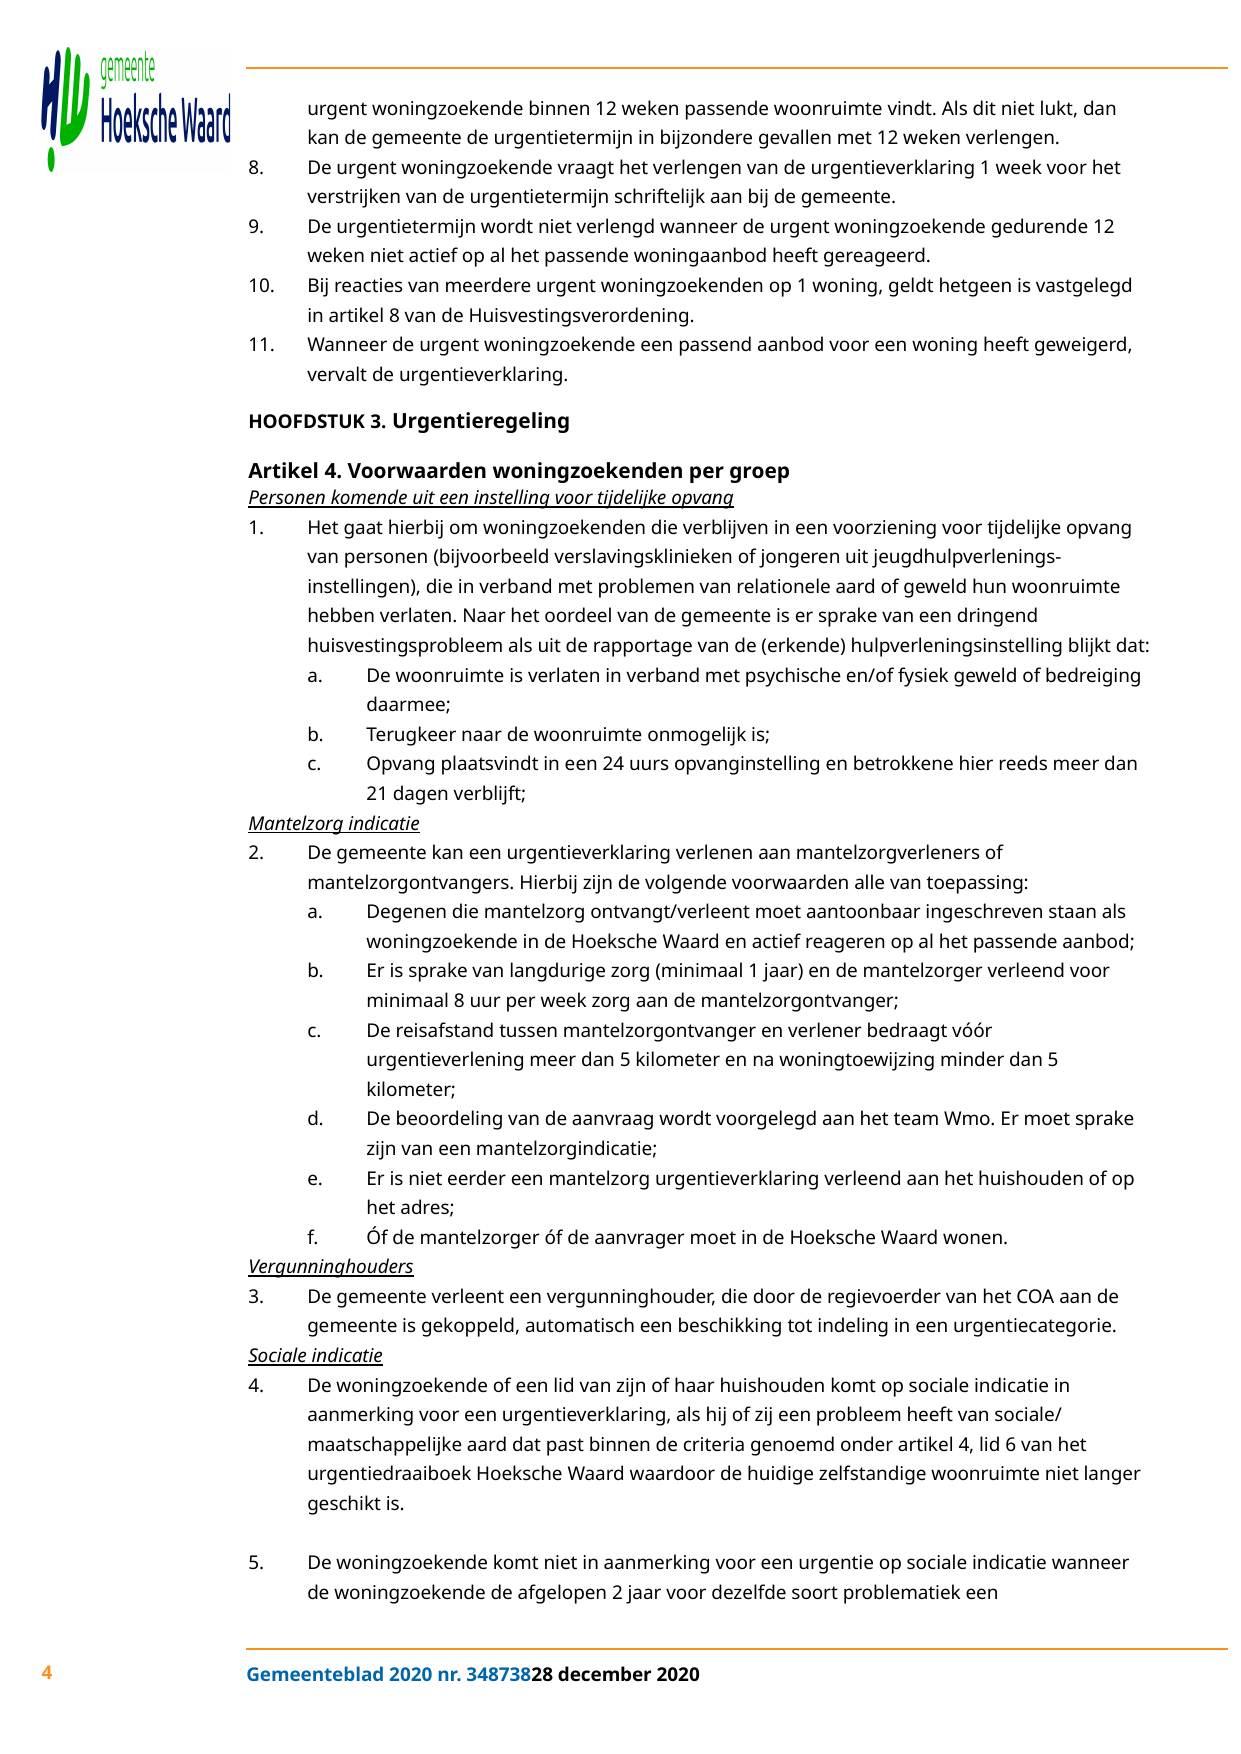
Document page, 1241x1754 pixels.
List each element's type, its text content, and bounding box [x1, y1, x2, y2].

text Personen komende uit een instelling voor tijdelijke opvang [248, 484, 1152, 510]
list De woningzoekende komt niet in aanmerking voor een urgentie op sociale indicatie wanneer de woningzoekende de afgelopen 2 jaar voor dezelfde soort problematiek een [248, 1549, 1152, 1605]
text Sociale indicatie [248, 1342, 1152, 1368]
list Degenen die mantelzorg ontvangt/verleent moet aantoonbaar ingeschreven staan als woningzoekende in de Hoeksche Waard en actief reageren op al het passende aanbod; [307, 898, 1152, 954]
list Terugkeer naar de woonruimte onmogelijk is; [307, 721, 1152, 747]
list Er is niet eerder een mantelzorg urgentieverklaring verleend aan het huishouden of op het adres; [307, 1165, 1152, 1220]
list De gemeente kan een urgentieverklaring verlenen aan mantelzorgverleners of mantelzorgontvangers. Hierbij zijn de volgende voorwaarden alle van toepassing: [248, 839, 1152, 895]
text HOOFDSTUK 3. Urgentieregeling [248, 407, 1152, 435]
picture [41, 47, 231, 172]
list De gemeente verleent een vergunninghouder, die door de regievoerder van het COA aan de gemeente is gekoppeld, automatisch een beschikking tot indeling in een urgentiecategorie. [248, 1283, 1152, 1338]
list urgent woningzoekende binnen 12 weken passende woonruimte vindt. Als dit niet lukt, dan kan de gemeente de urgentietermijn in bijzondere gevallen met 12 weken verlengen. [248, 95, 1152, 150]
list Opvang plaatsvindt in een 24 uurs opvanginstelling en betrokkene hier reeds meer dan 21 dagen verblijft; [307, 751, 1152, 806]
list De urgent woningzoekende vraagt het verlengen van de urgentieverklaring 1 week voor het verstrijken van de urgentietermijn schriftelijk aan bij de gemeente. [248, 154, 1152, 209]
list Wanneer de urgent woningzoekende een passend aanbod voor een woning heeft geweigerd, vervalt de urgentieverklaring. [248, 331, 1152, 387]
list De urgentietermijn wordt niet verlengd wanneer de urgent woningzoekende gedurende 12 weken niet actief op al het passende woningaanbod heeft gereageerd. [248, 213, 1152, 268]
list De beoordeling van de aanvraag wordt voorgelegd aan het team Wmo. Er moet sprake zijn van een mantelzorgindicatie; [307, 1106, 1152, 1161]
list De woonruimte is verlaten in verband met psychische en/of fysiek geweld of bedreiging daarmee; [307, 662, 1152, 717]
list Bij reacties van meerdere urgent woningzoekenden op 1 woning, geldt hetgeen is vastgelegd in artikel 8 van de Huisvestingsverordening. [248, 272, 1152, 328]
text Artikel 4. Voorwaarden woningzoekenden per groep [248, 456, 1152, 484]
list Er is sprake van langdurige zorg (minimaal 1 jaar) en de mantelzorger verleend voor minimaal 8 uur per week zorg aan de mantelzorgontvanger; [307, 958, 1152, 1013]
list Óf de mantelzorger óf de aanvrager moet in de Hoeksche Waard wonen. [307, 1224, 1152, 1250]
text Vergunninghouders [248, 1253, 1152, 1279]
list De reisafstand tussen mantelzorgontvanger en verlener bedraagt vóór urgentieverlening meer dan 5 kilometer en na woningtoewijzing minder dan 5 kilometer; [307, 1017, 1152, 1102]
list De woningzoekende of een lid van zijn of haar huishouden komt op sociale indicatie in aanmerking voor een urgentieverklaring, als hij of zij een probleem heeft van sociale/ maatschappelijke aard dat past binnen de criteria genoemd onder artikel 4, lid 6 van het urgentiedraaiboek Hoeksche Waard waardoor de huidige zelfstandige woonruimte niet langer geschikt is. [248, 1372, 1152, 1516]
list Het gaat hierbij om woningzoekenden die verblijven in een voorziening voor tijdelijke opvang van personen (bijvoorbeeld verslavingsklinieken of jongeren uit jeugdhulpverlenings-instellingen), die in verband met problemen van relationele aard of geweld hun woonruimte hebben verlaten. Naar het oordeel van de gemeente is er sprake van een dringend huisvestingsprobleem als uit de rapportage van de (erkende) hulpverleningsinstelling blijkt dat: [248, 514, 1152, 658]
text Mantelzorg indicatie [248, 810, 1152, 836]
